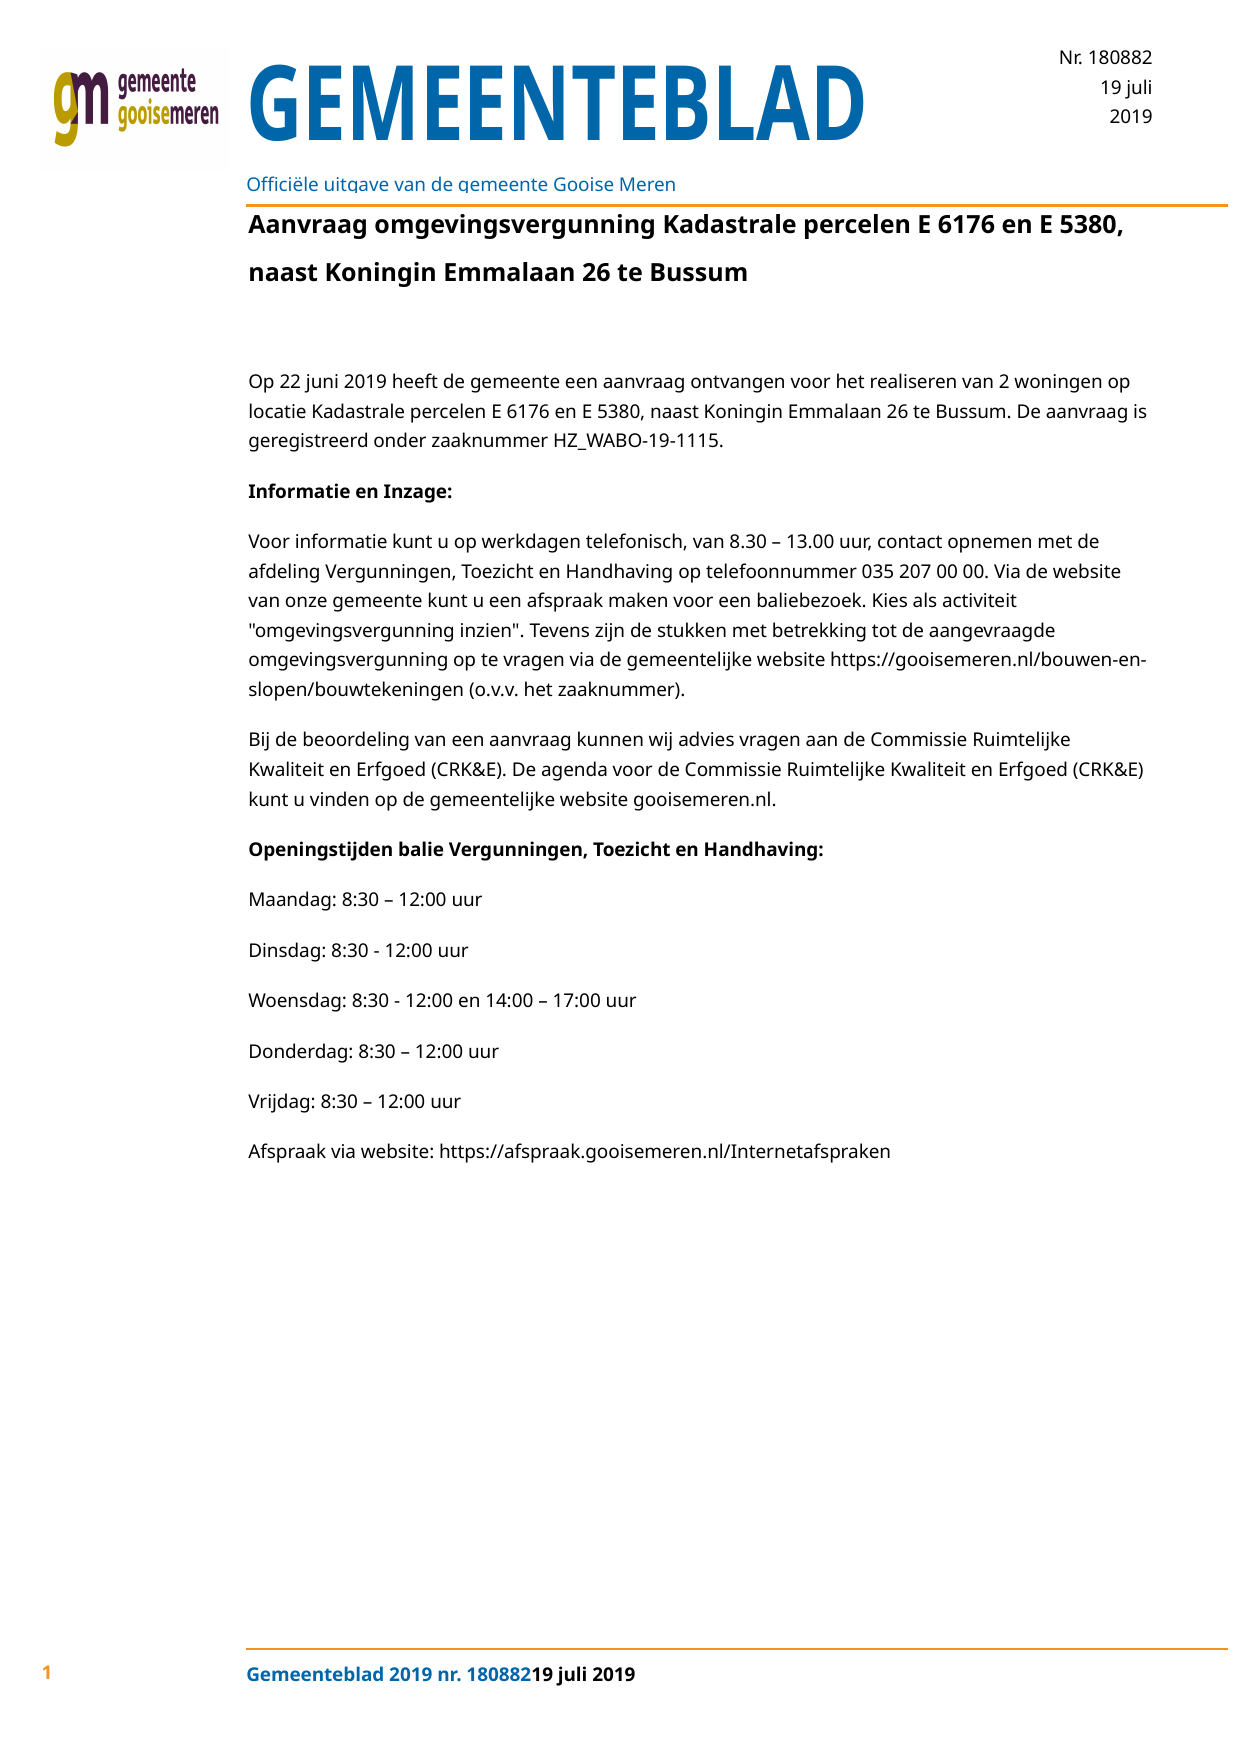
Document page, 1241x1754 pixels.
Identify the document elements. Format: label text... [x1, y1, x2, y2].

text Donderdag: 8:30 – 12:00 uur [248, 1038, 1152, 1064]
text Bij de beoordeling van een aanvraag kunnen wij advies vragen aan de Commissie Ruimtelijke Kwaliteit en Erfgoed (CRK&E). De agenda voor de Commissie Ruimtelijke Kwaliteit en Erfgoed (CRK&E) kunt u vinden op de gemeentelijke website gooisemeren.nl. [248, 727, 1152, 812]
text Voor informatie kunt u op werkdagen telefonisch, van 8.30 – 13.00 uur, contact opnemen met de afdeling Vergunningen, Toezicht en Handhaving op telefoonnummer 035 207 00 00. Via de website van onze gemeente kunt u een afspraak maken voor een baliebezoek. Kies als activiteit "omgevingsvergunning inzien". Tevens zijn de stukken met betrekking tot de aangevraagde omgevingsvergunning op te vragen via de gemeentelijke website https://gooisemeren.nl/bouwen-en-slopen/bouwtekeningen (o.v.v. het zaaknummer). [248, 528, 1152, 702]
text Openingstijden balie Vergunningen, Toezicht en Handhaving: [248, 836, 1152, 862]
text Woensdag: 8:30 - 12:00 en 14:00 – 17:00 uur [248, 987, 1152, 1013]
text Aanvraag omgevingsvergunning Kadastrale percelen E 6176 en E 5380, naast Koningin Emmalaan 26 te Bussum [248, 207, 1152, 288]
text Afspraak via website: https://afspraak.gooisemeren.nl/Internetafspraken [248, 1139, 1152, 1164]
text Vrijdag: 8:30 – 12:00 uur [248, 1088, 1152, 1114]
text Op 22 juni 2019 heeft de gemeente een aanvraag ontvangen voor het realiseren van 2 woningen op locatie Kadastrale percelen E 6176 en E 5380, naast Koningin Emmalaan 26 te Bussum. De aanvraag is geregistreerd onder zaaknummer HZ_WABO-19-1115. [248, 368, 1152, 453]
text Dinsdag: 8:30 - 12:00 uur [248, 937, 1152, 963]
text Maandag: 8:30 – 12:00 uur [248, 887, 1152, 912]
picture [41, 47, 231, 172]
text Informatie en Inzage: [248, 478, 1152, 504]
